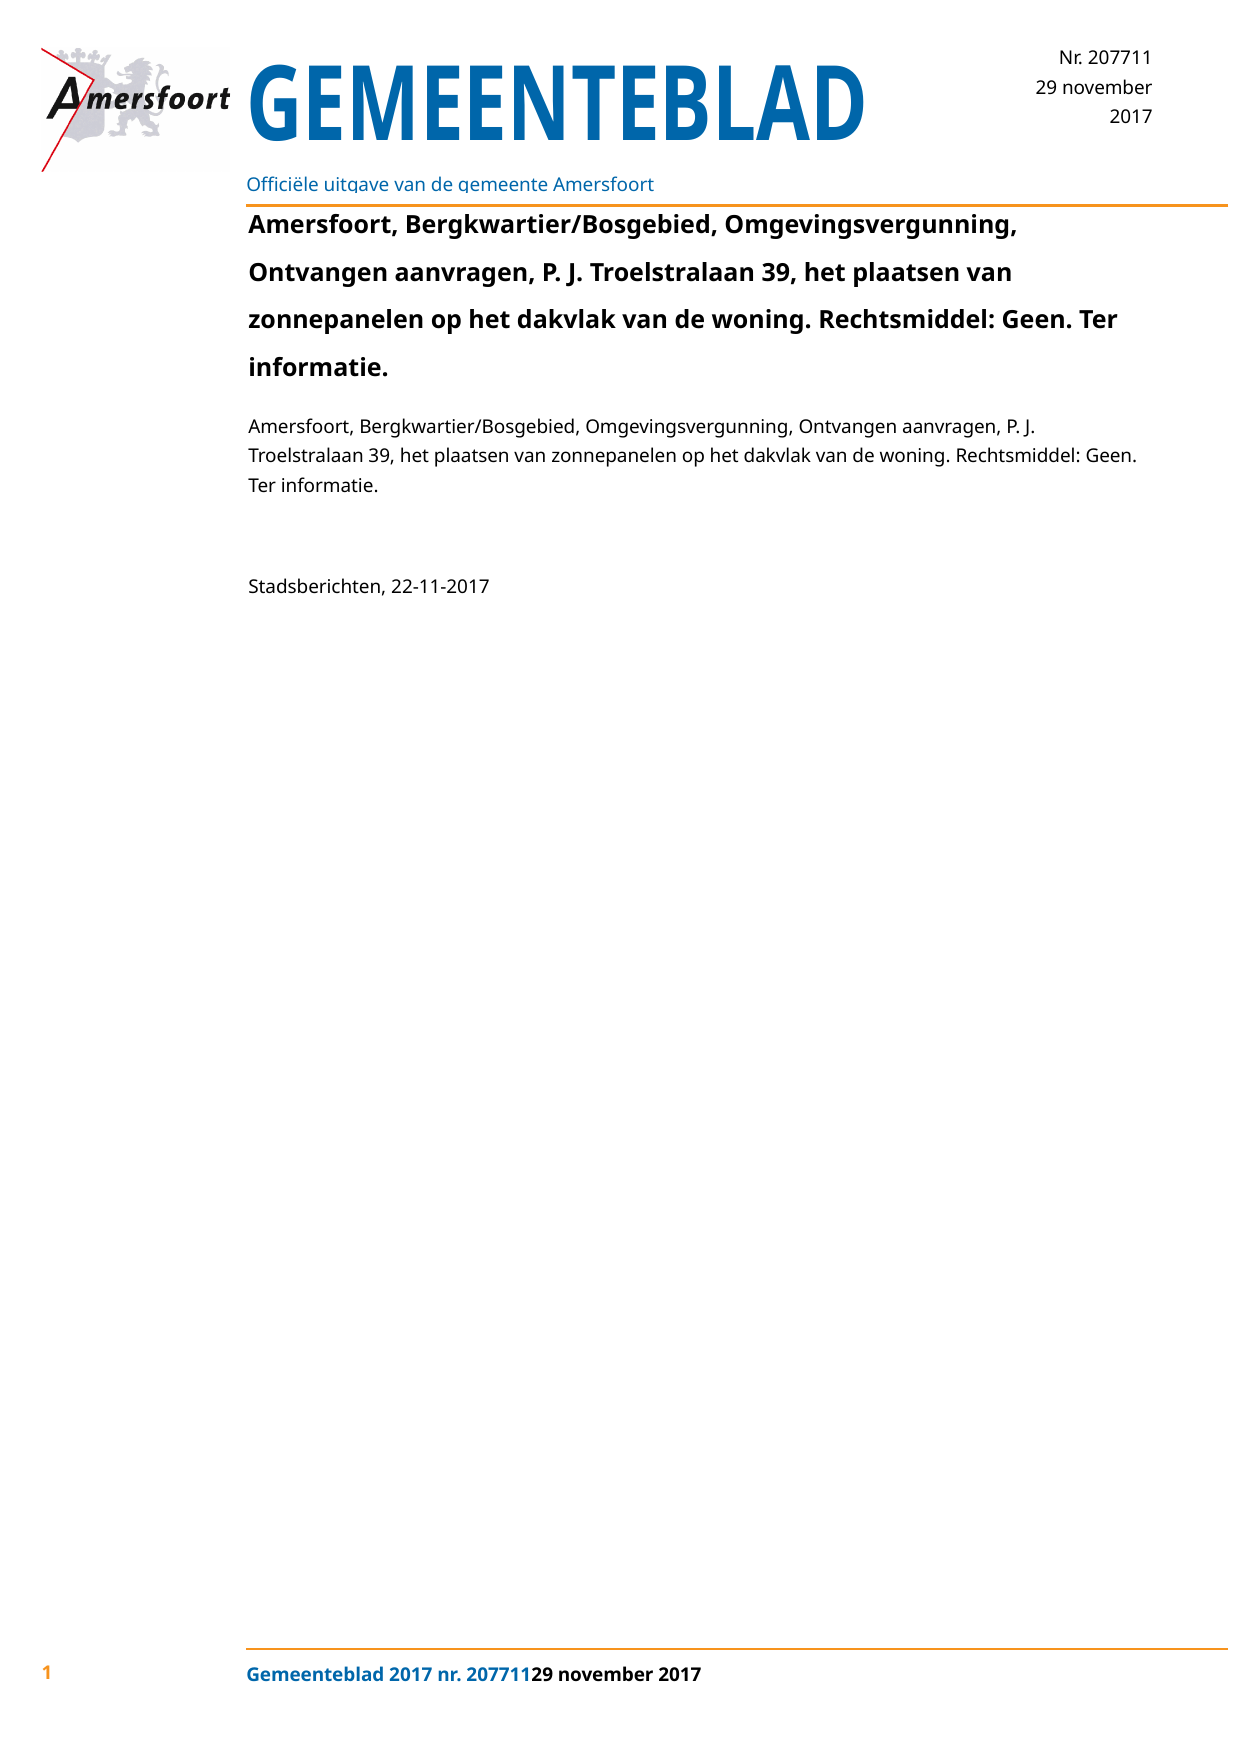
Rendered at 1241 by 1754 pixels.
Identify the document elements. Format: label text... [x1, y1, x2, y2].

text Stadsberichten, 22-11-2017 [248, 573, 1152, 599]
text Amersfoort, Bergkwartier/Bosgebied, Omgevingsvergunning, Ontvangen aanvragen, P. J. Troelstralaan 39, het plaatsen van zonnepanelen op het dakvlak van de woning. Rechtsmiddel: Geen. Ter informatie. [248, 207, 1152, 384]
picture [41, 47, 231, 172]
text Amersfoort, Bergkwartier/Bosgebied, Omgevingsvergunning, Ontvangen aanvragen, P. J. Troelstralaan 39, het plaatsen van zonnepanelen op het dakvlak van de woning. Rechtsmiddel: Geen. Ter informatie. [248, 413, 1152, 498]
